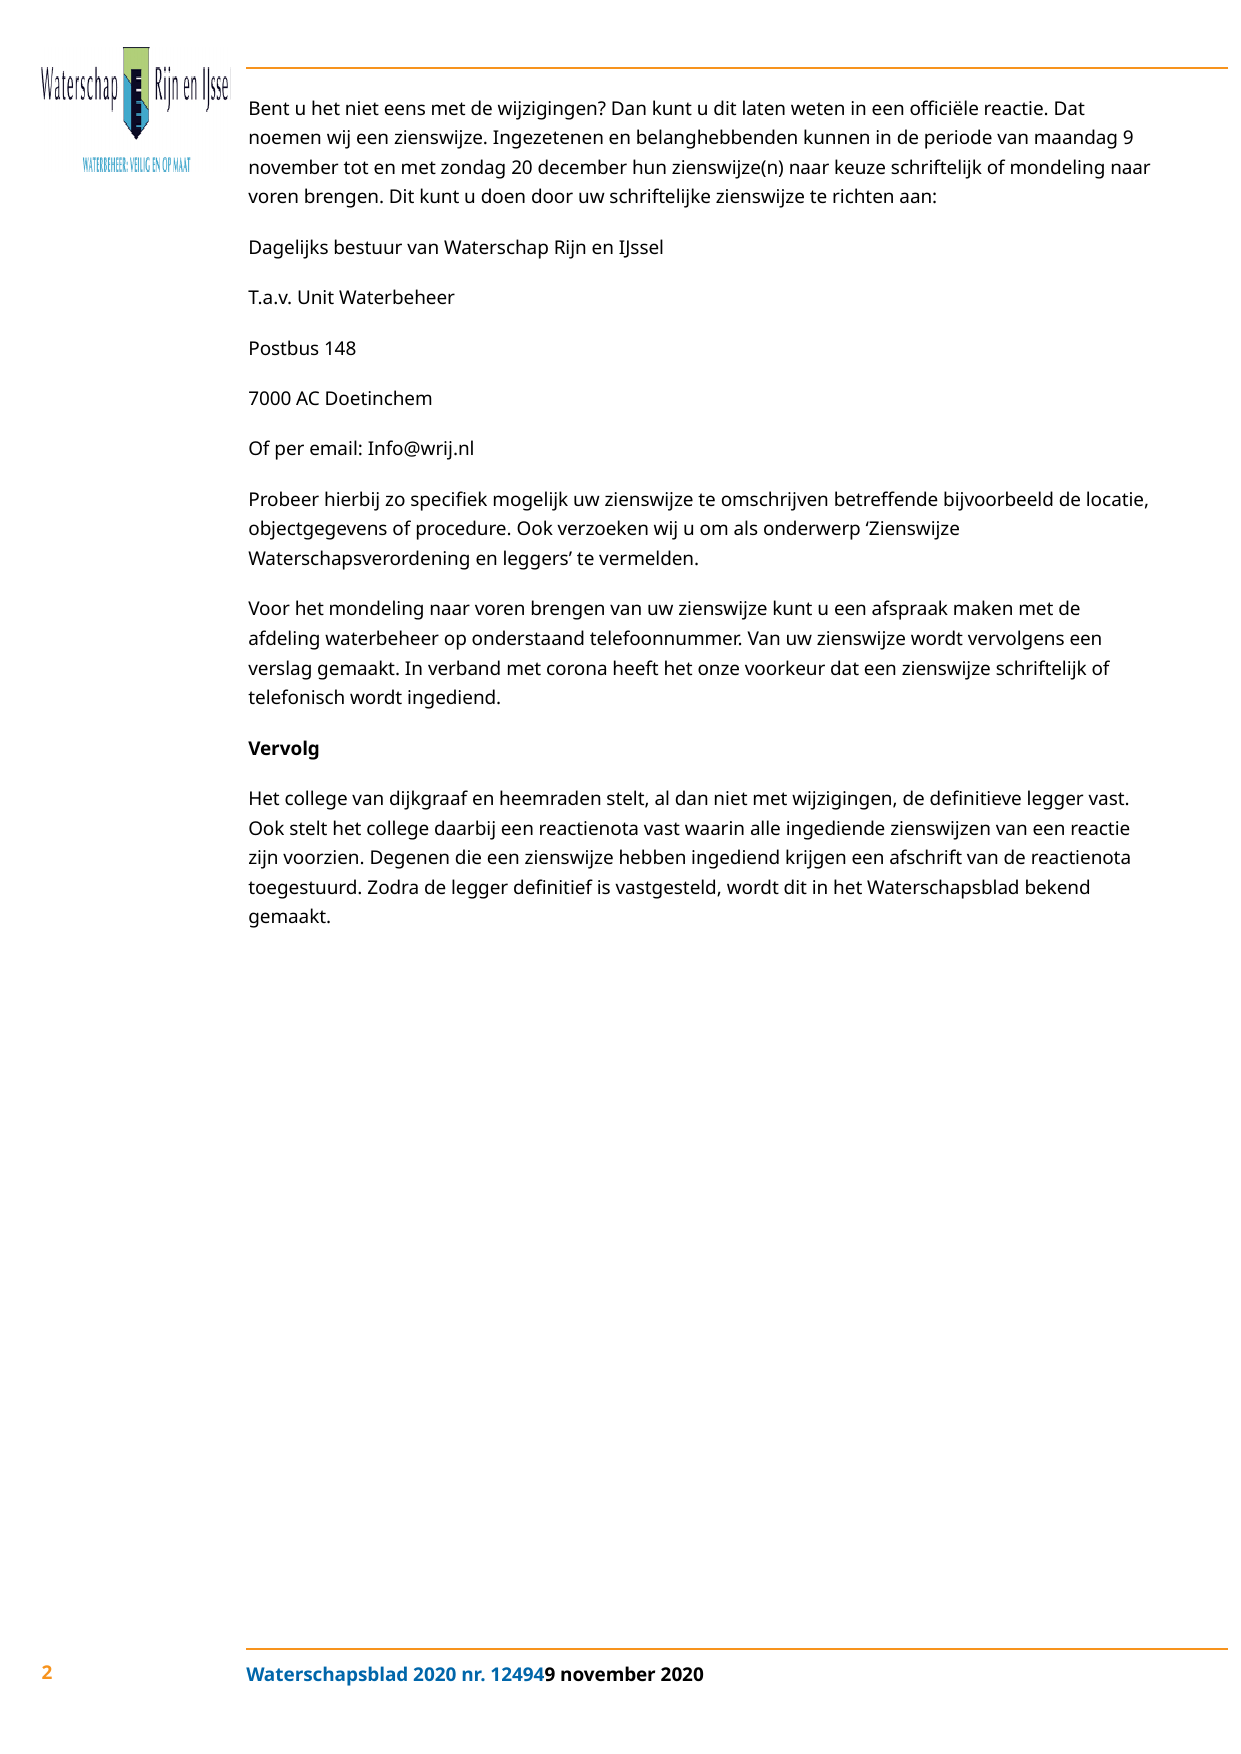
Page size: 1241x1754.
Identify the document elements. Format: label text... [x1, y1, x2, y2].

text Bent u het niet eens met de wijzigingen? Dan kunt u dit laten weten in een officiële reactie. Dat noemen wij een zienswijze. Ingezetenen en belanghebbenden kunnen in de periode van maandag 9 november tot en met zondag 20 december hun zienswijze(n) naar keuze schriftelijk of mondeling naar voren brengen. Dit kunt u doen door uw schriftelijke zienswijze te richten aan: [248, 95, 1152, 209]
text Postbus 148 [248, 335, 1152, 361]
text Voor het mondeling naar voren brengen van uw zienswijze kunt u een afspraak maken met de afdeling waterbeheer op onderstaand telefoonnummer. Van uw zienswijze wordt vervolgens een verslag gemaakt. In verband met corona heeft het onze voorkeur dat een zienswijze schriftelijk of telefonisch wordt ingediend. [248, 596, 1152, 710]
text 7000 AC Doetinchem [248, 385, 1152, 411]
text Het college van dijkgraaf en heemraden stelt, al dan niet met wijzigingen, de definitieve legger vast. Ook stelt het college daarbij een reactienota vast waarin alle ingediende zienswijzen van een reactie zijn voorzien. Degenen die een zienswijze hebben ingediend krijgen een afschrift van de reactienota toegestuurd. Zodra de legger definitief is vastgesteld, wordt dit in het Waterschapsblad bekend gemaakt. [248, 785, 1152, 929]
text T.a.v. Unit Waterbeheer [248, 284, 1152, 310]
picture [41, 47, 231, 172]
text Vervolg [248, 735, 1152, 761]
text Of per email: Info@wrij.nl [248, 436, 1152, 461]
text Probeer hierbij zo specifiek mogelijk uw zienswijze te omschrijven betreffende bijvoorbeeld de locatie, objectgegevens of procedure. Ook verzoeken wij u om als onderwerp ‘Zienswijze Waterschapsverordening en leggers’ te vermelden. [248, 486, 1152, 571]
text Dagelijks bestuur van Waterschap Rijn en IJssel [248, 234, 1152, 260]
